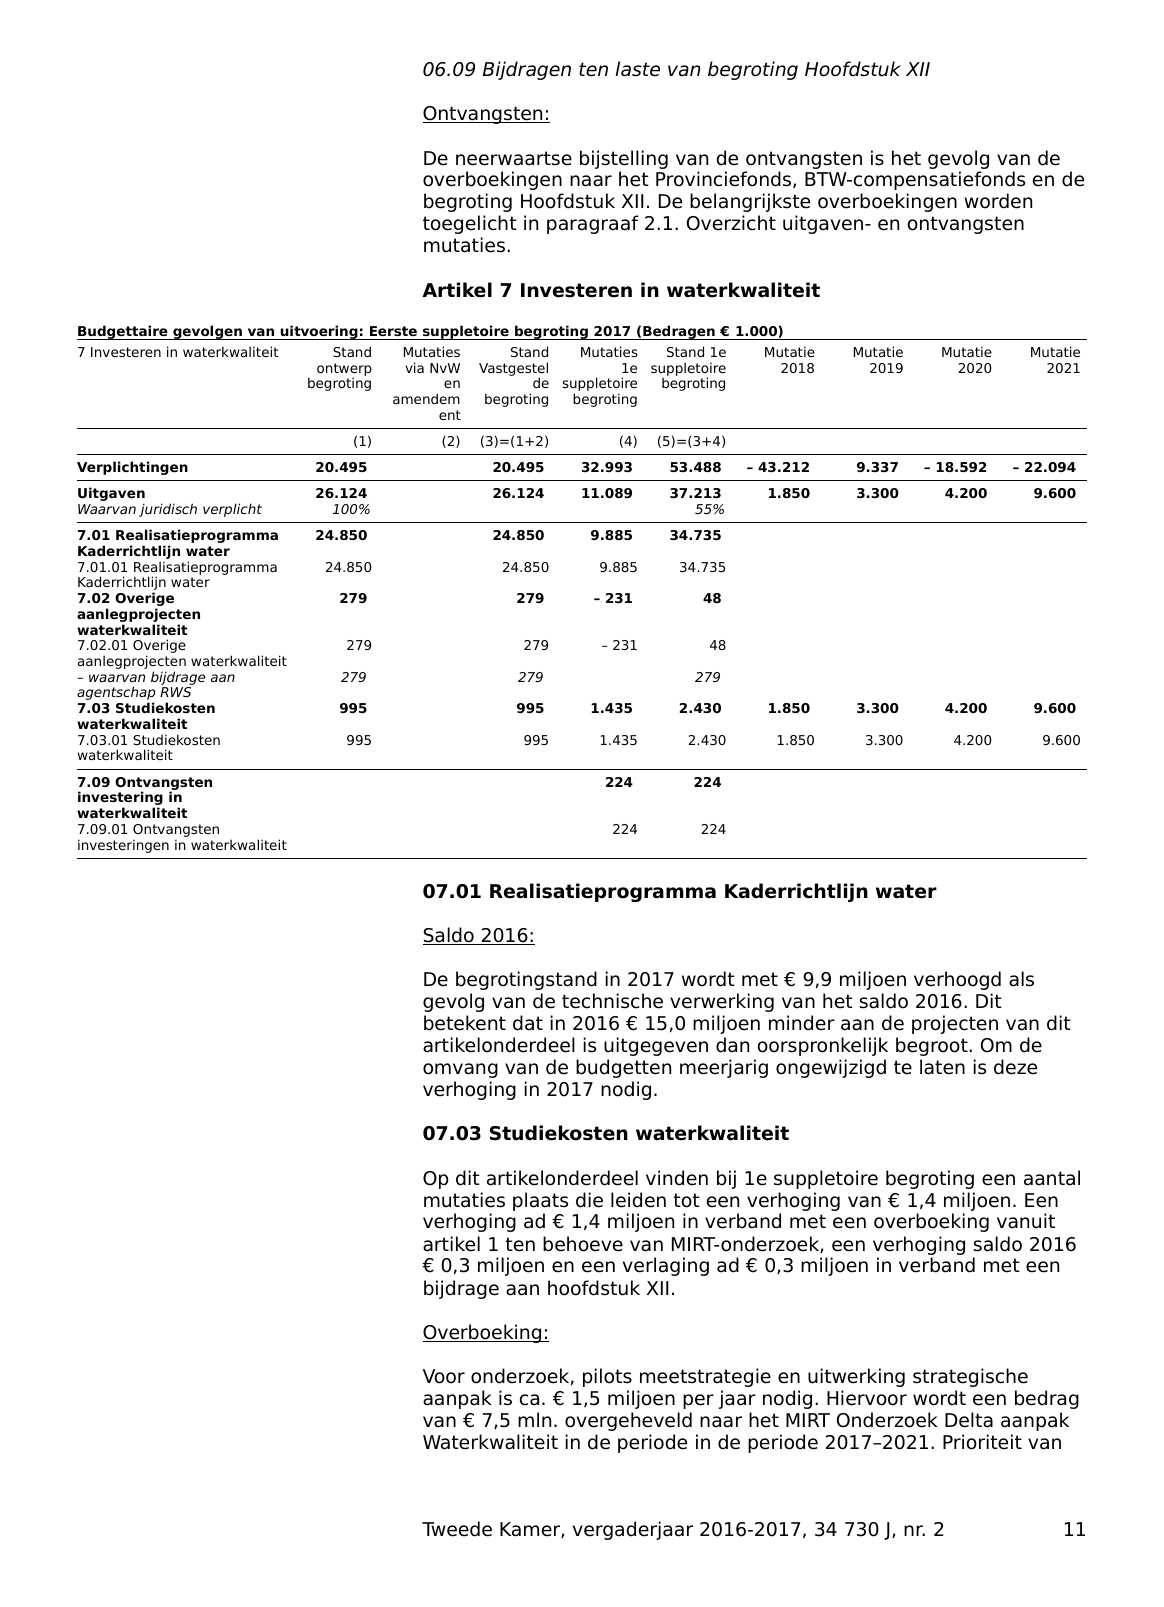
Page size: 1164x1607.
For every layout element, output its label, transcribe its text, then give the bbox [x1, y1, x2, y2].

table_cell 4.200 [909, 733, 998, 769]
table_cell 3.300 [821, 481, 909, 502]
table_cell 2.430 [644, 701, 732, 732]
table_cell [998, 822, 1087, 858]
table_cell Stand ontwerp begroting [289, 340, 378, 428]
table_cell [378, 560, 466, 591]
table_cell 48 [644, 591, 732, 638]
table_cell [909, 670, 998, 701]
table_cell Mutatie 2018 [732, 340, 821, 428]
table_cell [732, 429, 821, 454]
table_cell [732, 638, 821, 669]
table_cell 4.200 [909, 701, 998, 732]
table_cell 9.885 [555, 560, 644, 591]
table_cell [998, 770, 1087, 822]
table_cell 9.885 [555, 523, 644, 559]
subtitle Artikel 7 Investeren in waterkwaliteit [422, 279, 1087, 301]
table_cell [821, 591, 909, 638]
table_cell 7.01.01 Realisatieprogramma Kaderrichtlijn water [77, 560, 289, 591]
table_cell 100% [289, 502, 378, 522]
table_cell 279 [644, 670, 732, 701]
table_cell 4.200 [909, 481, 998, 502]
table_cell 995 [466, 733, 555, 769]
table_cell [821, 638, 909, 669]
table_cell 24.850 [289, 560, 378, 591]
table_cell [909, 591, 998, 638]
table_cell 9.600 [998, 701, 1087, 732]
table_cell [821, 560, 909, 591]
table_cell 7.09 Ontvangsten investering in waterkwaliteit [77, 770, 289, 822]
table_cell 7 Investeren in waterkwaliteit [77, 340, 289, 428]
table_cell [909, 638, 998, 669]
table_cell 7.09.01 Ontvangsten investeringen in waterkwaliteit [77, 822, 289, 858]
table_cell 37.213 [644, 481, 732, 502]
table_header Budgettaire gevolgen van uitvoering: Eerste suppletoire begroting 2017 (Bedragen € 1.000) [77, 323, 1087, 339]
table_cell [998, 560, 1087, 591]
table_cell [998, 638, 1087, 669]
table_cell [466, 502, 555, 522]
table_cell Stand Vastgestelde begroting [466, 340, 555, 428]
table_cell 224 [644, 770, 732, 822]
table_cell Uitgaven [77, 481, 289, 502]
table_cell 1.850 [732, 701, 821, 732]
text Op dit artikelonderdeel vinden bij 1e suppletoire begroting een aantal mutaties plaats die leiden tot een verhoging van € 1,4 miljoen. Een verhoging ad € 1,4 miljoen in verband met een overboeking vanuit artikel 1 ten behoeve van MIRT-onderzoek, een verhoging saldo 2016 € 0,3 miljoen en een verlaging ad € 0,3 miljoen in verband met een bijdrage aan hoofdstuk XII. [422, 1167, 1087, 1299]
table_cell [909, 822, 998, 858]
table_cell [555, 502, 644, 522]
table_cell [77, 429, 289, 454]
table_cell 24.850 [466, 560, 555, 591]
table_cell 20.495 [289, 455, 378, 480]
table_cell [732, 770, 821, 822]
table_cell 7.03 Studiekosten waterkwaliteit [77, 701, 289, 732]
table_cell [909, 560, 998, 591]
table_cell 9.600 [998, 733, 1087, 769]
table_cell [289, 822, 378, 858]
table_cell 9.600 [998, 481, 1087, 502]
table_cell – 231 [555, 638, 644, 669]
table_cell 224 [644, 822, 732, 858]
table_cell [732, 670, 821, 701]
text De begrotingstand in 2017 wordt met € 9,9 miljoen verhoogd als gevolg van de technische verwerking van het saldo 2016. Dit betekent dat in 2016 € 15,0 miljoen minder aan de projecten van dit artikelonderdeel is uitgegeven dan oorspronkelijk begroot. Om de omvang van de budgetten meerjarig ongewijzigd te laten is deze verhoging in 2017 nodig. [422, 969, 1087, 1101]
table_cell – 18.592 [909, 455, 998, 480]
table_cell (3)=(1+2) [466, 429, 555, 454]
table_cell [555, 670, 644, 701]
table_cell 279 [289, 638, 378, 669]
table_cell [821, 502, 909, 522]
table_cell Stand 1e suppletoire begroting [644, 340, 732, 428]
table_cell 7.03.01 Studiekosten waterkwaliteit [77, 733, 289, 769]
table_cell [821, 822, 909, 858]
table_cell 48 [644, 638, 732, 669]
table_cell 26.124 [466, 481, 555, 502]
subtitle 07.01 Realisatieprogramma Kaderrichtlijn water [422, 881, 1087, 903]
table_cell 55% [644, 502, 732, 522]
table_cell [378, 638, 466, 669]
table_cell [466, 822, 555, 858]
table_cell 26.124 [289, 481, 378, 502]
table_cell 7.02 Overige aanlegprojecten waterkwaliteit [77, 591, 289, 638]
table_cell – 43.212 [732, 455, 821, 480]
text Voor onderzoek, pilots meetstrategie en uitwerking strategische aanpak is ca. € 1,5 miljoen per jaar nodig. Hiervoor wordt een bedrag van € 7,5 mln. overgeheveld naar het MIRT Onderzoek Delta aanpak Waterkwaliteit in de periode in de periode 2017–2021. Prioriteit van [422, 1366, 1087, 1454]
table_cell (1) [289, 429, 378, 454]
table_cell Mutatie 2020 [909, 340, 998, 428]
table_cell Mutatie 2021 [998, 340, 1087, 428]
table_cell [821, 429, 909, 454]
table_cell [909, 770, 998, 822]
table_cell [998, 670, 1087, 701]
table_cell 32.993 [555, 455, 644, 480]
table_cell [909, 502, 998, 522]
table_cell [378, 481, 466, 502]
table_cell [821, 523, 909, 559]
table_cell 11.089 [555, 481, 644, 502]
table_cell (5)=(3+4) [644, 429, 732, 454]
table_cell 20.495 [466, 455, 555, 480]
table_cell [821, 670, 909, 701]
table_cell 1.850 [732, 481, 821, 502]
table_cell (4) [555, 429, 644, 454]
table_cell 2.430 [644, 733, 732, 769]
table_cell – 22.094 [998, 455, 1087, 480]
table_cell 24.850 [466, 523, 555, 559]
table_cell [998, 429, 1087, 454]
table_cell Waarvan juridisch verplicht [77, 502, 289, 522]
table_cell 995 [466, 701, 555, 732]
table_cell (2) [378, 429, 466, 454]
subtitle 06.09 Bijdragen ten laste van begroting Hoofdstuk XII [422, 59, 1087, 81]
table_cell 279 [466, 591, 555, 638]
table_cell [909, 429, 998, 454]
table_cell 1.435 [555, 701, 644, 732]
table_cell [732, 591, 821, 638]
table_cell 34.735 [644, 560, 732, 591]
table_cell 279 [289, 591, 378, 638]
table_cell 279 [466, 670, 555, 701]
table_cell [998, 502, 1087, 522]
table_cell [378, 733, 466, 769]
table_cell – waarvan bijdrage aan agentschap RWS [77, 670, 289, 701]
table_cell [732, 502, 821, 522]
table_cell 224 [555, 822, 644, 858]
table_cell Mutaties via NvW en amendement [378, 340, 466, 428]
table_cell [998, 523, 1087, 559]
table_cell [378, 770, 466, 822]
table_cell – 231 [555, 591, 644, 638]
table_cell [732, 523, 821, 559]
table_cell 3.300 [821, 701, 909, 732]
subtitle 07.03 Studiekosten waterkwaliteit [422, 1123, 1087, 1145]
table_cell [378, 701, 466, 732]
table_cell 9.337 [821, 455, 909, 480]
table_cell [378, 591, 466, 638]
subtitle Ontvangsten: [422, 103, 1087, 125]
table_cell 279 [466, 638, 555, 669]
table_cell [732, 822, 821, 858]
table_cell [821, 770, 909, 822]
table_cell [378, 822, 466, 858]
table_cell [378, 670, 466, 701]
table_cell 7.01 Realisatieprogramma Kaderrichtlijn water [77, 523, 289, 559]
table_cell Verplichtingen [77, 455, 289, 480]
table_cell 3.300 [821, 733, 909, 769]
table_cell 279 [289, 670, 378, 701]
table_cell 1.850 [732, 733, 821, 769]
table_cell [289, 770, 378, 822]
text De neerwaartse bijstelling van de ontvangsten is het gevolg van de overboekingen naar het Provinciefonds, BTW-compensatiefonds en de begroting Hoofdstuk XII. De belangrijkste overboekingen worden toegelicht in paragraaf 2.1. Overzicht uitgaven- en ontvangsten mutaties. [422, 147, 1087, 257]
table_cell [909, 523, 998, 559]
table_cell 7.02.01 Overige aanlegprojecten waterkwaliteit [77, 638, 289, 669]
table_cell 34.735 [644, 523, 732, 559]
table_cell Mutaties 1e suppletoire begroting [555, 340, 644, 428]
table_cell 53.488 [644, 455, 732, 480]
table_cell [378, 523, 466, 559]
table_cell 1.435 [555, 733, 644, 769]
table_cell Mutatie 2019 [821, 340, 909, 428]
table_cell 224 [555, 770, 644, 822]
subtitle Overboeking: [422, 1322, 1087, 1343]
subtitle Saldo 2016: [422, 925, 1087, 947]
table_cell [998, 591, 1087, 638]
table_cell [378, 502, 466, 522]
table_cell [466, 770, 555, 822]
table_cell [378, 455, 466, 480]
table_cell [732, 560, 821, 591]
table_cell 995 [289, 701, 378, 732]
table_cell 24.850 [289, 523, 378, 559]
table_cell 995 [289, 733, 378, 769]
